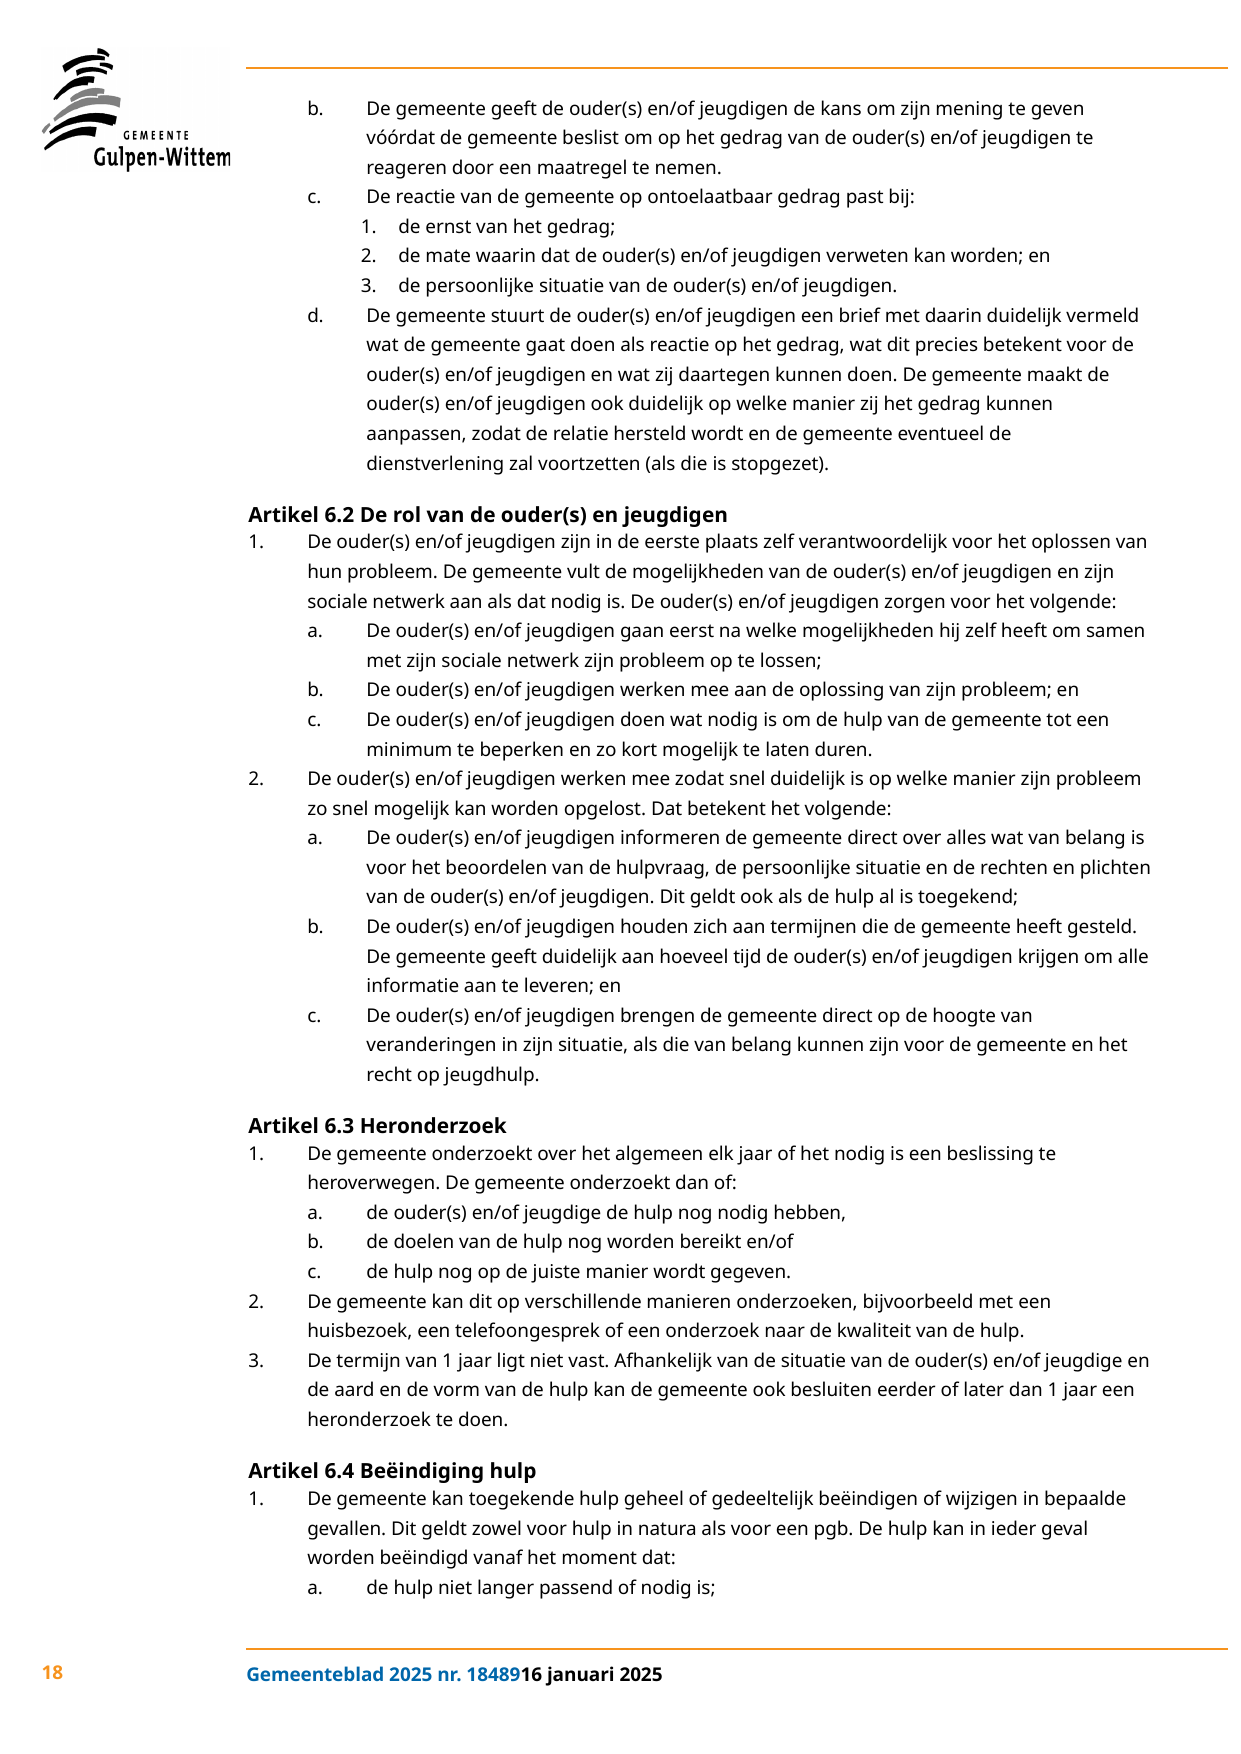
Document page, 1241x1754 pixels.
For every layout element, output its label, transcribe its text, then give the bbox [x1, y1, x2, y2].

list De ouder(s) en/of jeugdigen informeren de gemeente direct over alles wat van belang is voor het beoordelen van de hulpvraag, de persoonlijke situatie en de rechten en plichten van de ouder(s) en/of jeugdigen. Dit geldt ook als de hulp al is toegekend; [307, 824, 1152, 909]
list De ouder(s) en/of jeugdigen zijn in de eerste plaats zelf verantwoordelijk voor het oplossen van hun probleem. De gemeente vult de mogelijkheden van de ouder(s) en/of jeugdigen en zijn sociale netwerk aan als dat nodig is. De ouder(s) en/of jeugdigen zorgen voor het volgende: [248, 529, 1152, 613]
list De ouder(s) en/of jeugdigen werken mee zodat snel duidelijk is op welke manier zijn probleem zo snel mogelijk kan worden opgelost. Dat betekent het volgende: [248, 765, 1152, 821]
text Artikel 6.4 Beëindiging hulp [248, 1457, 1152, 1485]
list De gemeente kan toegekende hulp geheel of gedeeltelijk beëindigen of wijzigen in bepaalde gevallen. Dit geldt zowel voor hulp in natura als voor een pgb. De hulp kan in ieder geval worden beëindigd vanaf het moment dat: [248, 1485, 1152, 1570]
list De ouder(s) en/of jeugdigen houden zich aan termijnen die de gemeente heeft gesteld. De gemeente geeft duidelijk aan hoeveel tijd de ouder(s) en/of jeugdigen krijgen om alle informatie aan te leveren; en [307, 913, 1152, 998]
list De gemeente onderzoekt over het algemeen elk jaar of het nodig is een beslissing te heroverwegen. De gemeente onderzoekt dan of: [248, 1140, 1152, 1195]
list De gemeente geeft de ouder(s) en/of jeugdigen de kans om zijn mening te geven vóórdat de gemeente beslist om op het gedrag van de ouder(s) en/of jeugdigen te reageren door een maatregel te nemen. [307, 95, 1152, 180]
list De ouder(s) en/of jeugdigen werken mee aan de oplossing van zijn probleem; en [307, 677, 1152, 702]
list De reactie van de gemeente op ontoelaatbaar gedrag past bij: [307, 183, 1152, 209]
list de hulp nog op de juiste manier wordt gegeven. [307, 1258, 1152, 1284]
list De ouder(s) en/of jeugdigen gaan eerst na welke mogelijkheden hij zelf heeft om samen met zijn sociale netwerk zijn probleem op te lossen; [307, 617, 1152, 673]
picture [41, 47, 231, 172]
text Artikel 6.3 Heronderzoek [248, 1112, 1152, 1140]
list De termijn van 1 jaar ligt niet vast. Afhankelijk van de situatie van de ouder(s) en/of jeugdige en de aard en de vorm van de hulp kan de gemeente ook besluiten eerder of later dan 1 jaar een heronderzoek te doen. [248, 1347, 1152, 1432]
list de persoonlijke situatie van de ouder(s) en/of jeugdigen. [361, 272, 1152, 298]
text Artikel 6.2 De rol van de ouder(s) en jeugdigen [248, 500, 1152, 529]
list de ernst van het gedrag; [361, 213, 1152, 239]
list de ouder(s) en/of jeugdige de hulp nog nodig hebben, [307, 1199, 1152, 1225]
list De ouder(s) en/of jeugdigen doen wat nodig is om de hulp van de gemeente tot een minimum te beperken en zo kort mogelijk te laten duren. [307, 706, 1152, 761]
list de doelen van de hulp nog worden bereikt en/of [307, 1229, 1152, 1254]
list De gemeente stuurt de ouder(s) en/of jeugdigen een brief met daarin duidelijk vermeld wat de gemeente gaat doen als reactie op het gedrag, wat dit precies betekent voor de ouder(s) en/of jeugdigen en wat zij daartegen kunnen doen. De gemeente maakt de ouder(s) en/of jeugdigen ook duidelijk op welke manier zij het gedrag kunnen aanpassen, zodat de relatie hersteld wordt en de gemeente eventueel de dienstverlening zal voortzetten (als die is stopgezet). [307, 302, 1152, 476]
list de hulp niet langer passend of nodig is; [307, 1574, 1152, 1599]
list de mate waarin dat de ouder(s) en/of jeugdigen verweten kan worden; en [361, 243, 1152, 268]
list De gemeente kan dit op verschillende manieren onderzoeken, bijvoorbeeld met een huisbezoek, een telefoongesprek of een onderzoek naar de kwaliteit van de hulp. [248, 1288, 1152, 1343]
list De ouder(s) en/of jeugdigen brengen de gemeente direct op de hoogte van veranderingen in zijn situatie, als die van belang kunnen zijn voor de gemeente en het recht op jeugdhulp. [307, 1002, 1152, 1087]
